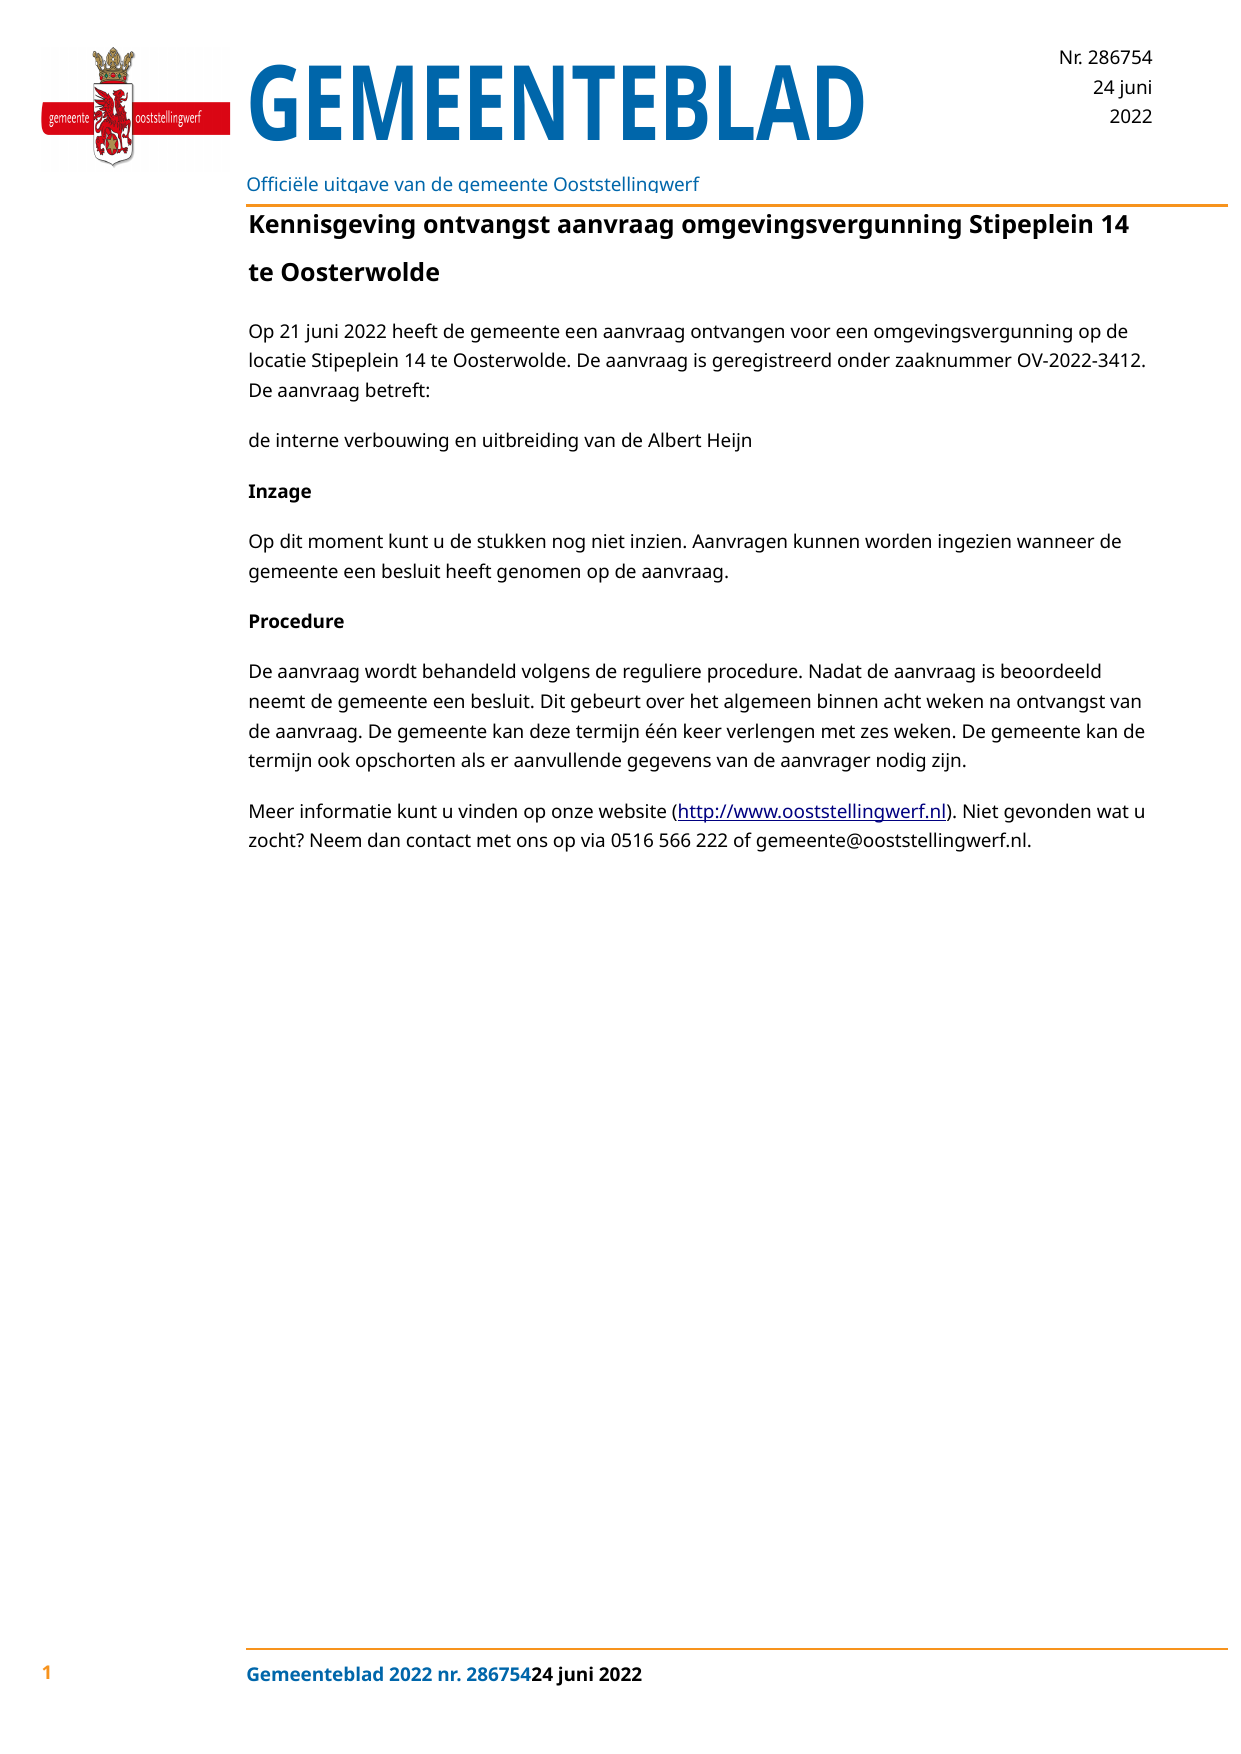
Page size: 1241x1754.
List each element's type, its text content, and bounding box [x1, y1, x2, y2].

text Kennisgeving ontvangst aanvraag omgevingsvergunning Stipeplein 14 te Oosterwolde [248, 207, 1152, 288]
text Op dit moment kunt u de stukken nog niet inzien. Aanvragen kunnen worden ingezien wanneer de gemeente een besluit heeft genomen op de aanvraag. [248, 528, 1152, 584]
text Inzage [248, 478, 1152, 504]
text Procedure [248, 608, 1152, 634]
text De aanvraag wordt behandeld volgens de reguliere procedure. Nadat de aanvraag is beoordeeld neemt de gemeente een besluit. Dit gebeurt over het algemeen binnen acht weken na ontvangst van de aanvraag. De gemeente kan deze termijn één keer verlengen met zes weken. De gemeente kan de termijn ook opschorten als er aanvullende gegevens van de aanvrager nodig zijn. [248, 659, 1152, 773]
text Meer informatie kunt u vinden op onze website (http://www.ooststellingwerf.nl). Niet gevonden wat u zocht? Neem dan contact met ons op via 0516 566 222 of gemeente@ooststellingwerf.nl. [248, 798, 1152, 853]
text Op 21 juni 2022 heeft de gemeente een aanvraag ontvangen voor een omgevingsvergunning op de locatie Stipeplein 14 te Oosterwolde. De aanvraag is geregistreerd onder zaaknummer OV-2022-3412. De aanvraag betreft: [248, 318, 1152, 403]
text de interne verbouwing en uitbreiding van de Albert Heijn [248, 427, 1152, 453]
picture [41, 47, 231, 172]
